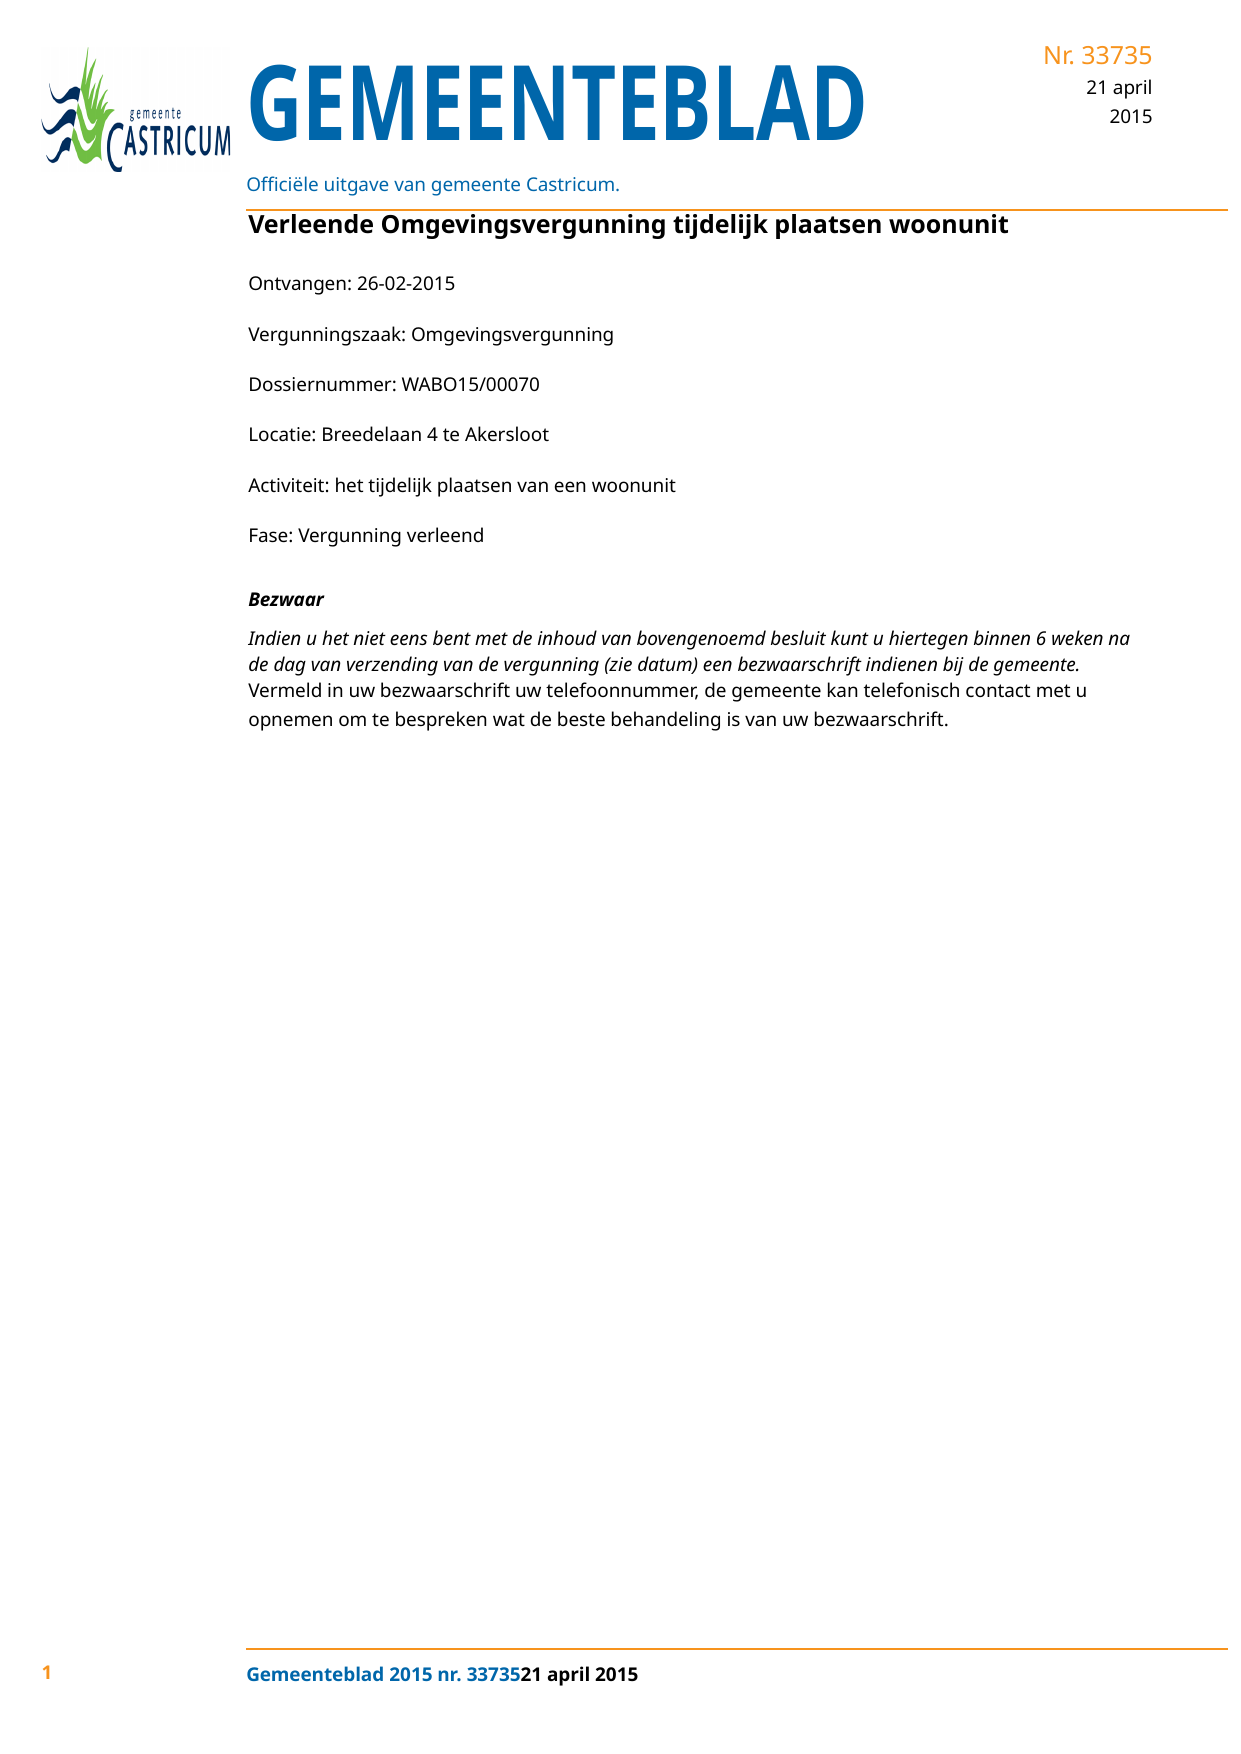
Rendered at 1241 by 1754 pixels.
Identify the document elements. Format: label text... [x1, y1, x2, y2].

text Verleende Omgevingsvergunning tijdelijk plaatsen woonunit [248, 211, 1152, 241]
text Vermeld in uw bezwaarschrift uw telefoonnummer, de gemeente kan telefonisch contact met u opnemen om te bespreken wat de beste behandeling is van uw bezwaarschrift. [248, 677, 1152, 732]
text Fase: Vergunning verleend [248, 522, 1152, 548]
text Indien u het niet eens bent met de inhoud van bovengenoemd besluit kunt u hiertegen binnen 6 weken na de dag van verzending van de vergunning (zie datum) een bezwaarschrift indienen bij de gemeente. [248, 626, 1152, 677]
picture [41, 47, 231, 172]
text Ontvangen: 26-02-2015 [248, 270, 1152, 296]
text Dossiernummer: WABO15/00070 [248, 371, 1152, 397]
text Vergunningszaak: Omgevingsvergunning [248, 321, 1152, 346]
text Locatie: Breedelaan 4 te Akersloot [248, 422, 1152, 447]
text Activiteit: het tijdelijk plaatsen van een woonunit [248, 472, 1152, 498]
text Bezwaar [248, 586, 1152, 612]
